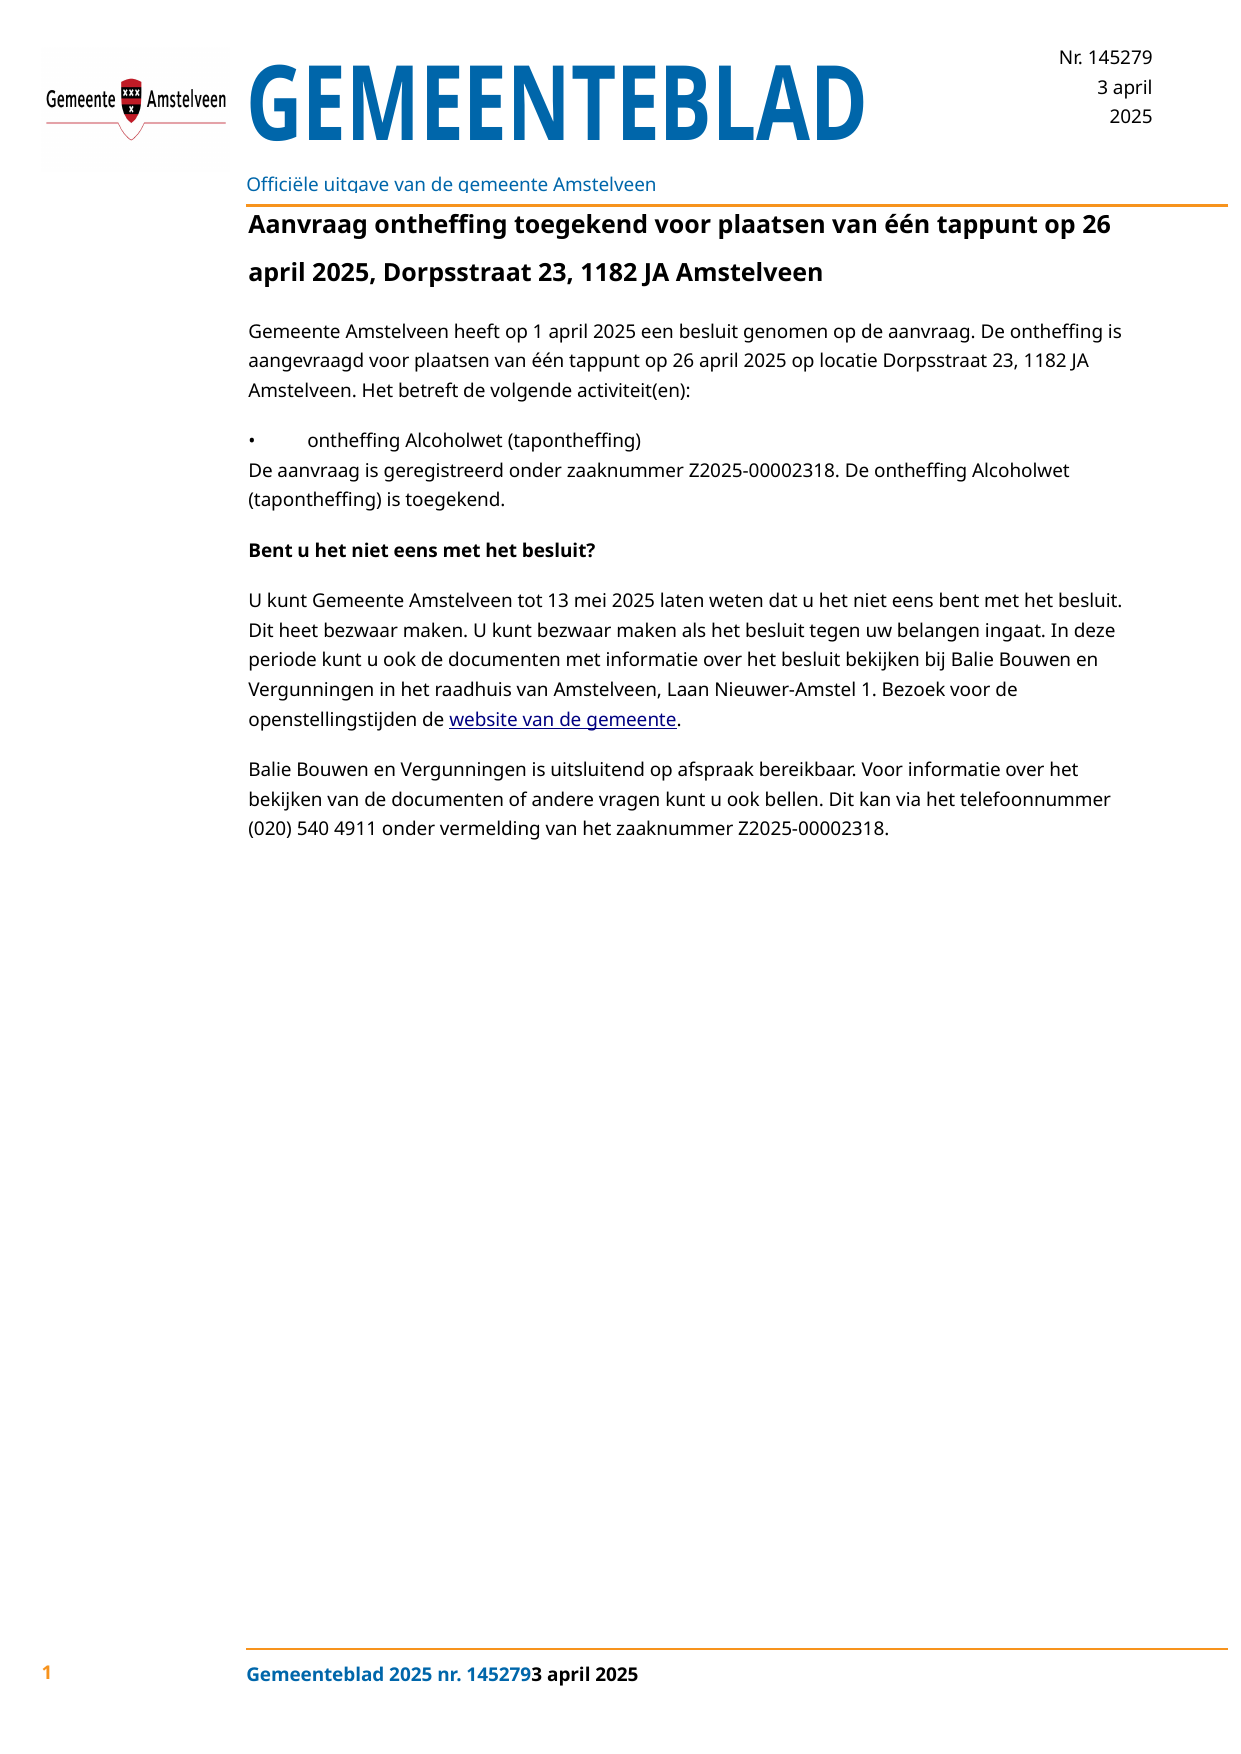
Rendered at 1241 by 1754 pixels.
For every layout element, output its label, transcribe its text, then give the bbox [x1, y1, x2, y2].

text De aanvraag is geregistreerd onder zaaknummer Z2025-00002318. De ontheffing Alcoholwet (tapontheffing) is toegekend. [248, 457, 1152, 512]
text Aanvraag ontheffing toegekend voor plaatsen van één tappunt op 26 april 2025, Dorpsstraat 23, 1182 JA Amstelveen [248, 207, 1152, 288]
text Balie Bouwen en Vergunningen is uitsluitend op afspraak bereikbaar. Voor informatie over het bekijken van de documenten of andere vragen kunt u ook bellen. Dit kan via het telefoonnummer (020) 540 4911 onder vermelding van het zaaknummer Z2025-00002318. [248, 756, 1152, 841]
picture [41, 47, 231, 172]
text Gemeente Amstelveen heeft op 1 april 2025 een besluit genomen op de aanvraag. De ontheffing is aangevraagd voor plaatsen van één tappunt op 26 april 2025 op locatie Dorpsstraat 23, 1182 JA Amstelveen. Het betreft de volgende activiteit(en): [248, 318, 1152, 403]
text U kunt Gemeente Amstelveen tot 13 mei 2025 laten weten dat u het niet eens bent met het besluit. Dit heet bezwaar maken. U kunt bezwaar maken als het besluit tegen uw belangen ingaat. In deze periode kunt u ook de documenten met informatie over het besluit bekijken bij Balie Bouwen en Vergunningen in het raadhuis van Amstelveen, Laan Nieuwer-Amstel 1. Bezoek voor de openstellingstijden de website van de gemeente. [248, 587, 1152, 732]
text Bent u het niet eens met het besluit? [248, 537, 1152, 563]
list ontheffing Alcoholwet (tapontheffing) [248, 427, 1152, 453]
